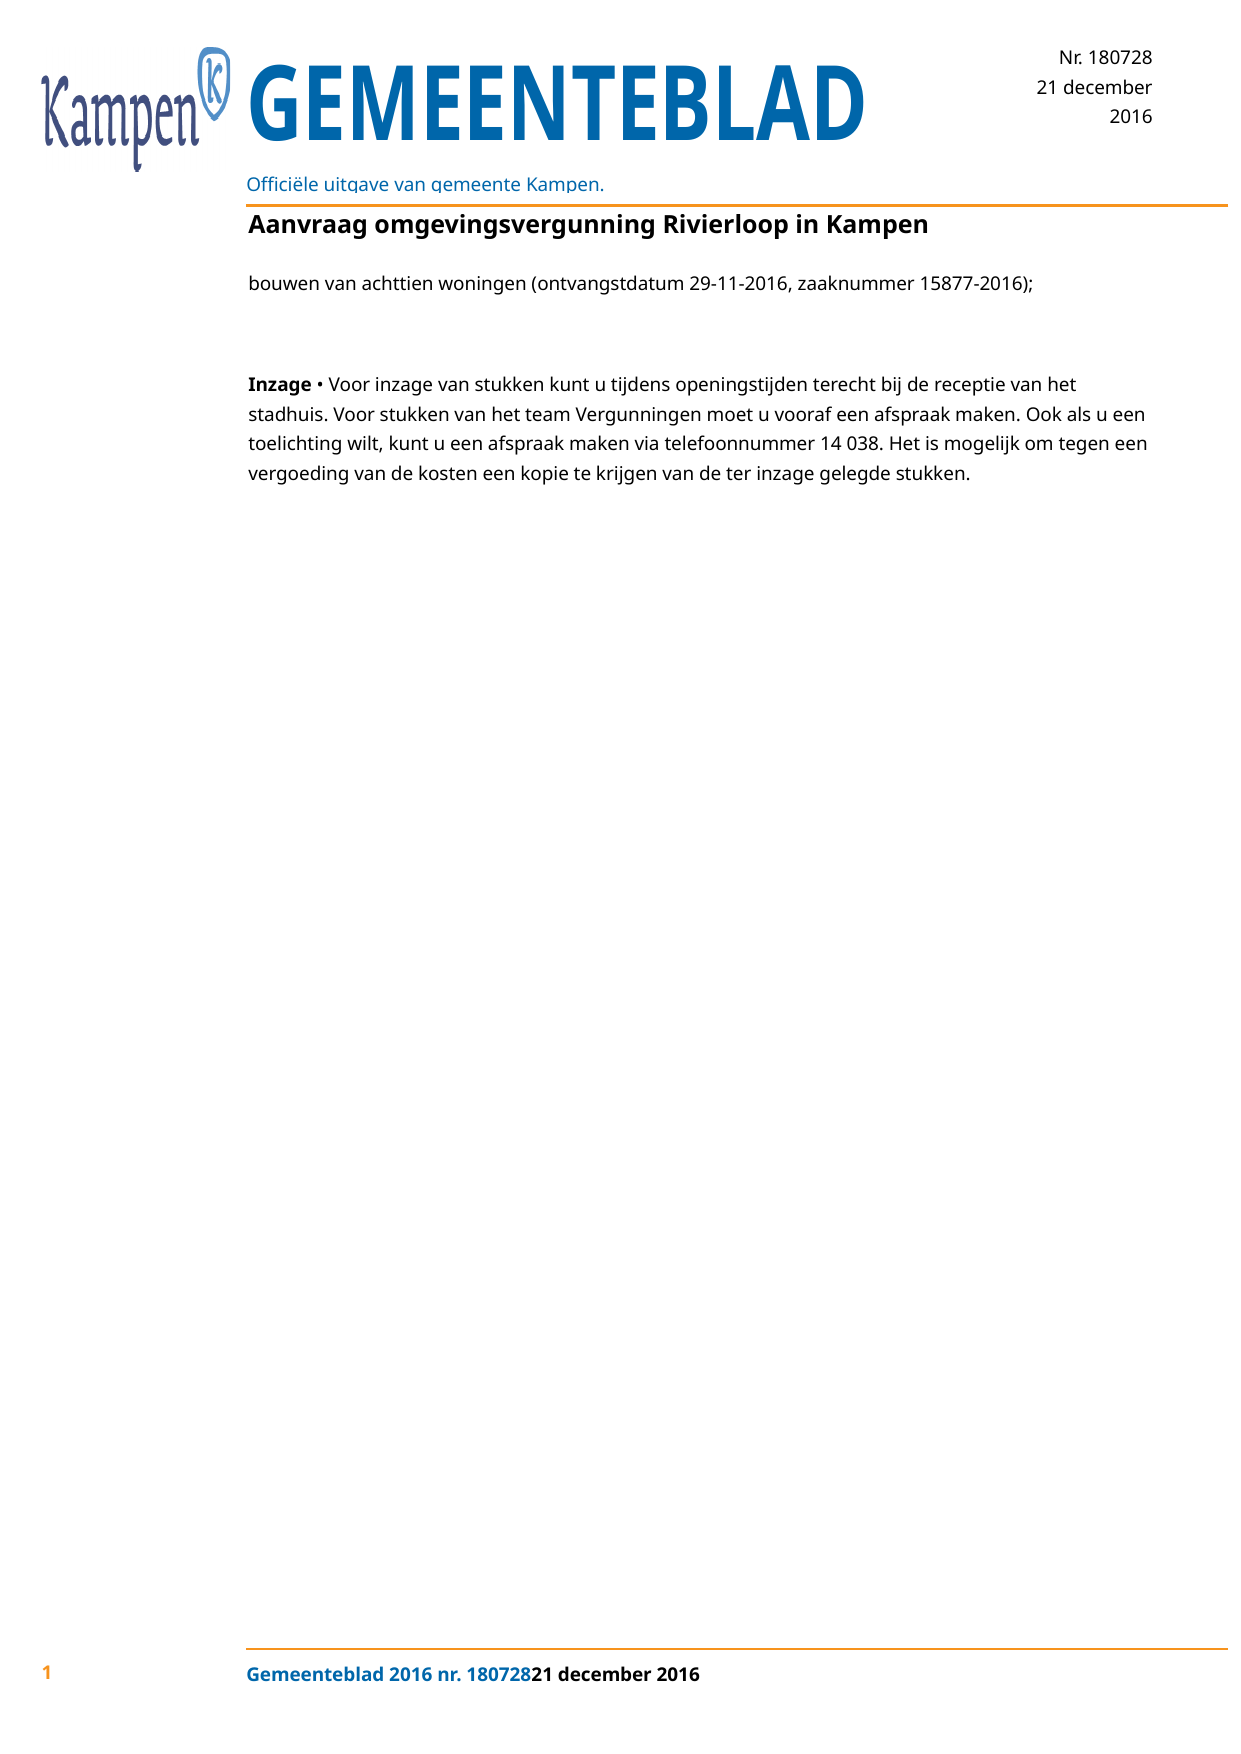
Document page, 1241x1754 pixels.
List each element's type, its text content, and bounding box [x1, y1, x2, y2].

text bouwen van achttien woningen (ontvangstdatum 29-11-2016, zaaknummer 15877-2016); [248, 270, 1152, 296]
picture [41, 47, 231, 172]
text Inzage • Voor inzage van stukken kunt u tijdens openingstijden terecht bij de receptie van het stadhuis. Voor stukken van het team Vergunningen moet u vooraf een afspraak maken. Ook als u een toelichting wilt, kunt u een afspraak maken via telefoonnummer 14 038. Het is mogelijk om tegen een vergoeding van de kosten een kopie te krijgen van de ter inzage gelegde stukken. [248, 371, 1152, 486]
text Aanvraag omgevingsvergunning Rivierloop in Kampen [248, 207, 1152, 241]
